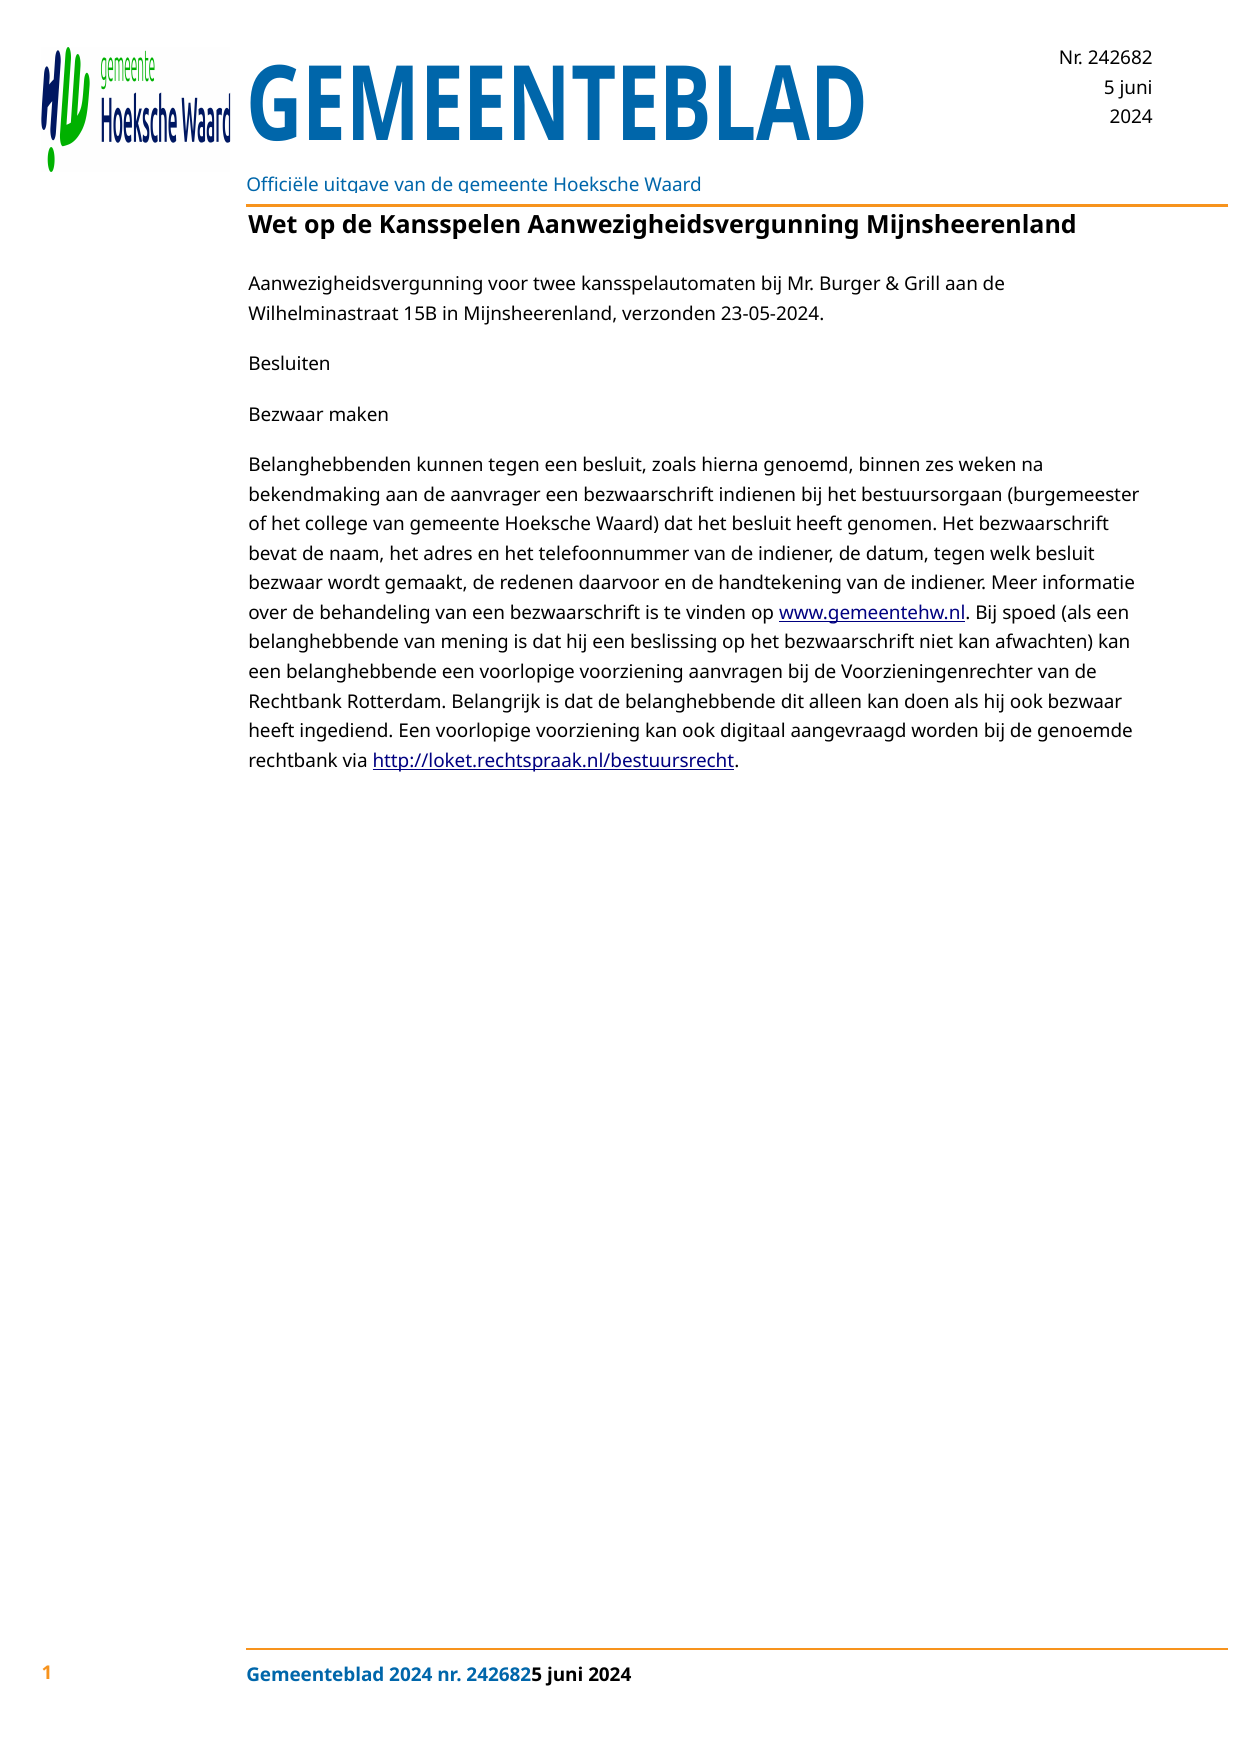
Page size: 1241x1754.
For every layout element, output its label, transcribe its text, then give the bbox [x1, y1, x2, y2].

picture [41, 47, 231, 172]
text Besluiten [248, 350, 1152, 376]
text Belanghebbenden kunnen tegen een besluit, zoals hierna genoemd, binnen zes weken na bekendmaking aan de aanvrager een bezwaarschrift indienen bij het bestuursorgaan (burgemeester of het college van gemeente Hoeksche Waard) dat het besluit heeft genomen. Het bezwaarschrift bevat de naam, het adres en het telefoonnummer van de indiener, de datum, tegen welk besluit bezwaar wordt gemaakt, de redenen daarvoor en de handtekening van de indiener. Meer informatie over de behandeling van een bezwaarschrift is te vinden op www.gemeentehw.nl. Bij spoed (als een belanghebbende van mening is dat hij een beslissing op het bezwaarschrift niet kan afwachten) kan een belanghebbende een voorlopige voorziening aanvragen bij de Voorzieningenrechter van de Rechtbank Rotterdam. Belangrijk is dat de belanghebbende dit alleen kan doen als hij ook bezwaar heeft ingediend. Een voorlopige voorziening kan ook digitaal aangevraagd worden bij de genoemde rechtbank via http://loket.rechtspraak.nl/bestuursrecht. [248, 451, 1152, 773]
text Wet op de Kansspelen Aanwezigheidsvergunning Mijnsheerenland [248, 207, 1152, 241]
text Aanwezigheidsvergunning voor twee kansspelautomaten bij Mr. Burger & Grill aan de Wilhelminastraat 15B in Mijnsheerenland, verzonden 23-05-2024. [248, 270, 1152, 326]
text Bezwaar maken [248, 401, 1152, 426]
